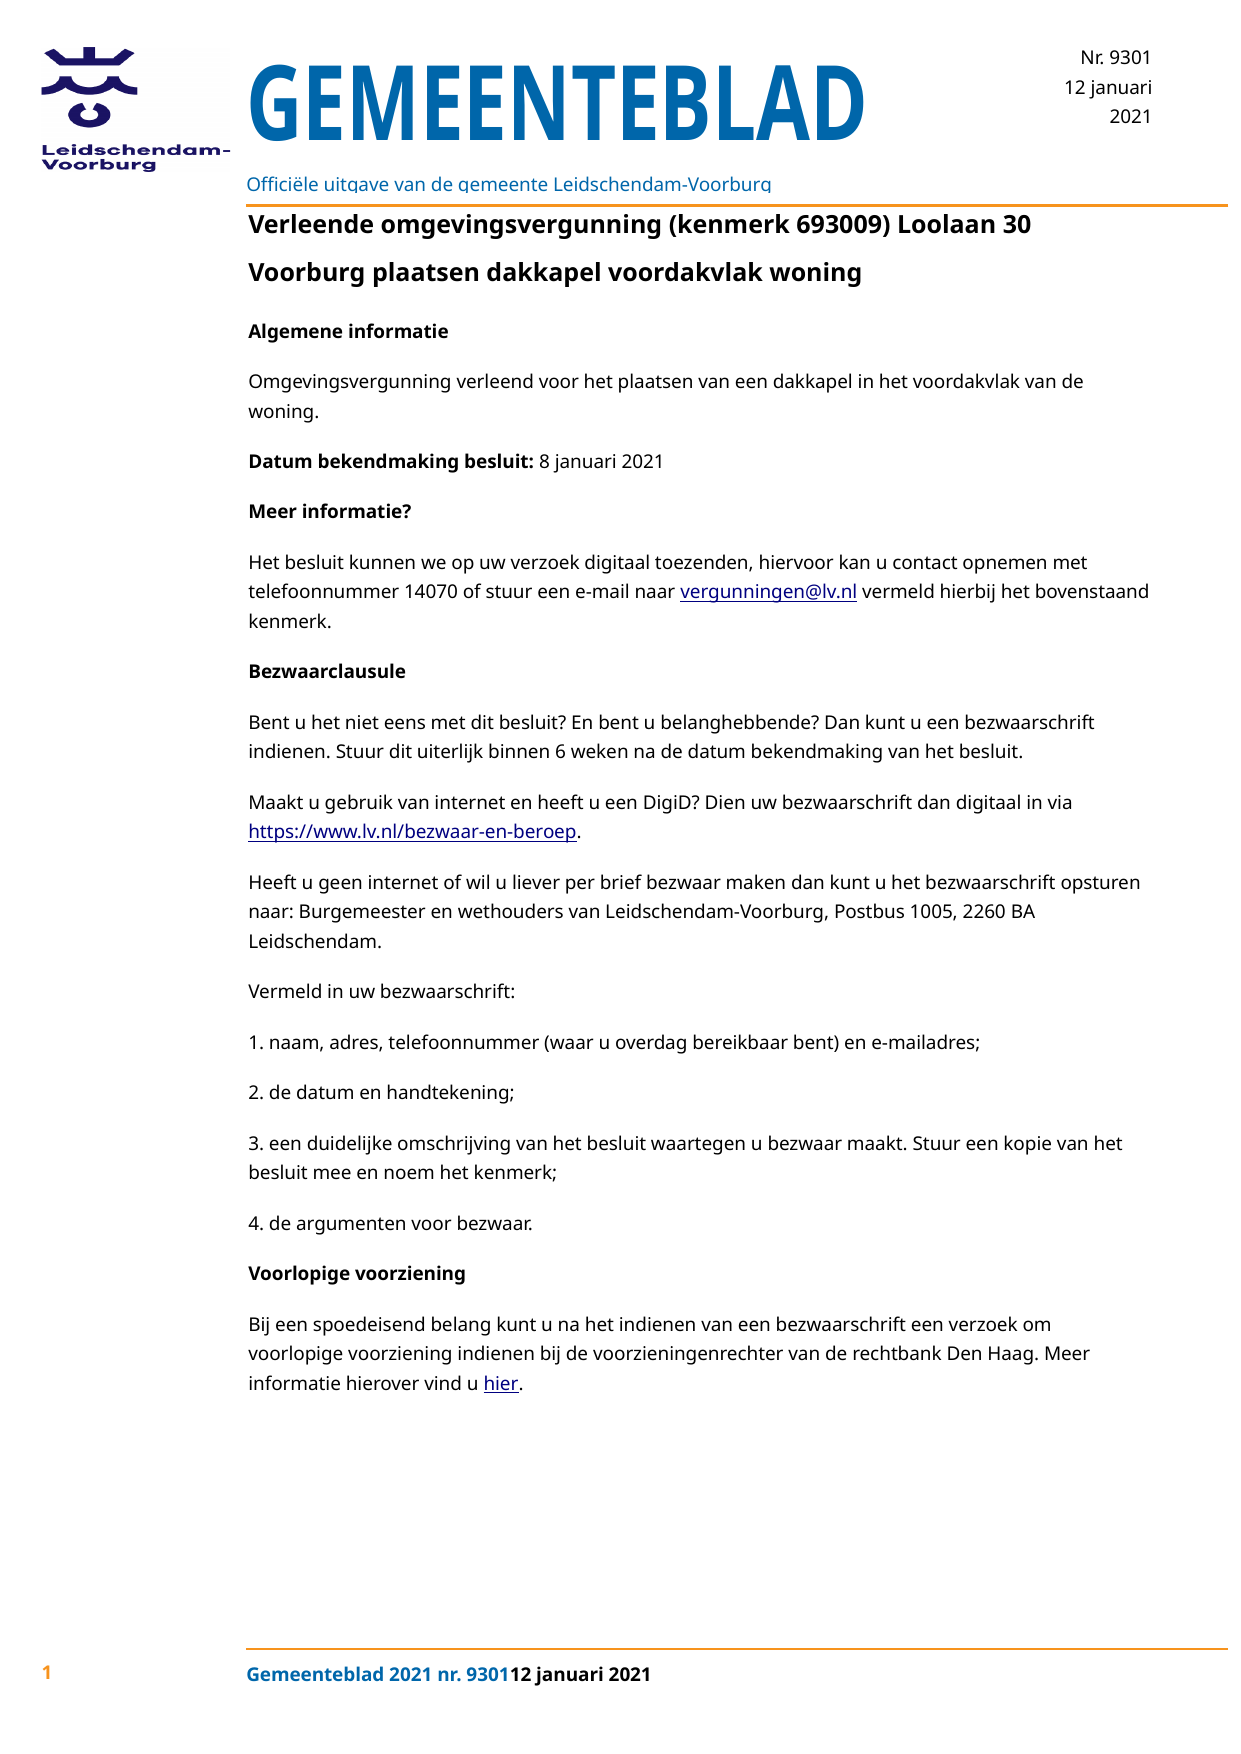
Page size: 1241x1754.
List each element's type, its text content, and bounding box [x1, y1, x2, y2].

text 3. een duidelijke omschrijving van het besluit waartegen u bezwaar maakt. Stuur een kopie van het besluit mee en noem het kenmerk; [248, 1130, 1152, 1185]
text Datum bekendmaking besluit: 8 januari 2021 [248, 448, 1152, 474]
text 2. de datum en handtekening; [248, 1079, 1152, 1105]
text Meer informatie? [248, 499, 1152, 524]
text Maakt u gebruik van internet en heeft u een DigiD? Dien uw bezwaarschrift dan digitaal in via https://www.lv.nl/bezwaar-en-beroep. [248, 789, 1152, 844]
text Algemene informatie [248, 318, 1152, 344]
text Bij een spoedeisend belang kunt u na het indienen van een bezwaarschrift een verzoek om voorlopige voorziening indienen bij de voorzieningenrechter van de rechtbank Den Haag. Meer informatie hierover vind u hier. [248, 1311, 1152, 1396]
text Verleende omgevingsvergunning (kenmerk 693009) Loolaan 30 Voorburg plaatsen dakkapel voordakvlak woning [248, 207, 1152, 288]
text Voorlopige voorziening [248, 1260, 1152, 1286]
picture [41, 47, 231, 172]
text Heeft u geen internet of wil u liever per brief bezwaar maken dan kunt u het bezwaarschrift opsturen naar: Burgemeester en wethouders van Leidschendam-Voorburg, Postbus 1005, 2260 BA Leidschendam. [248, 869, 1152, 954]
text 1. naam, adres, telefoonnummer (waar u overdag bereikbaar bent) en e-mailadres; [248, 1029, 1152, 1055]
text Bezwaarclausule [248, 659, 1152, 684]
text Omgevingsvergunning verleend voor het plaatsen van een dakkapel in het voordakvlak van de woning. [248, 368, 1152, 424]
text 4. de argumenten voor bezwaar. [248, 1210, 1152, 1236]
text Het besluit kunnen we op uw verzoek digitaal toezenden, hiervoor kan u contact opnemen met telefoonnummer 14070 of stuur een e-mail naar vergunningen@lv.nl vermeld hierbij het bovenstaand kenmerk. [248, 549, 1152, 634]
text Vermeld in uw bezwaarschrift: [248, 979, 1152, 1004]
text Bent u het niet eens met dit besluit? En bent u belanghebbende? Dan kunt u een bezwaarschrift indienen. Stuur dit uiterlijk binnen 6 weken na de datum bekendmaking van het besluit. [248, 709, 1152, 764]
